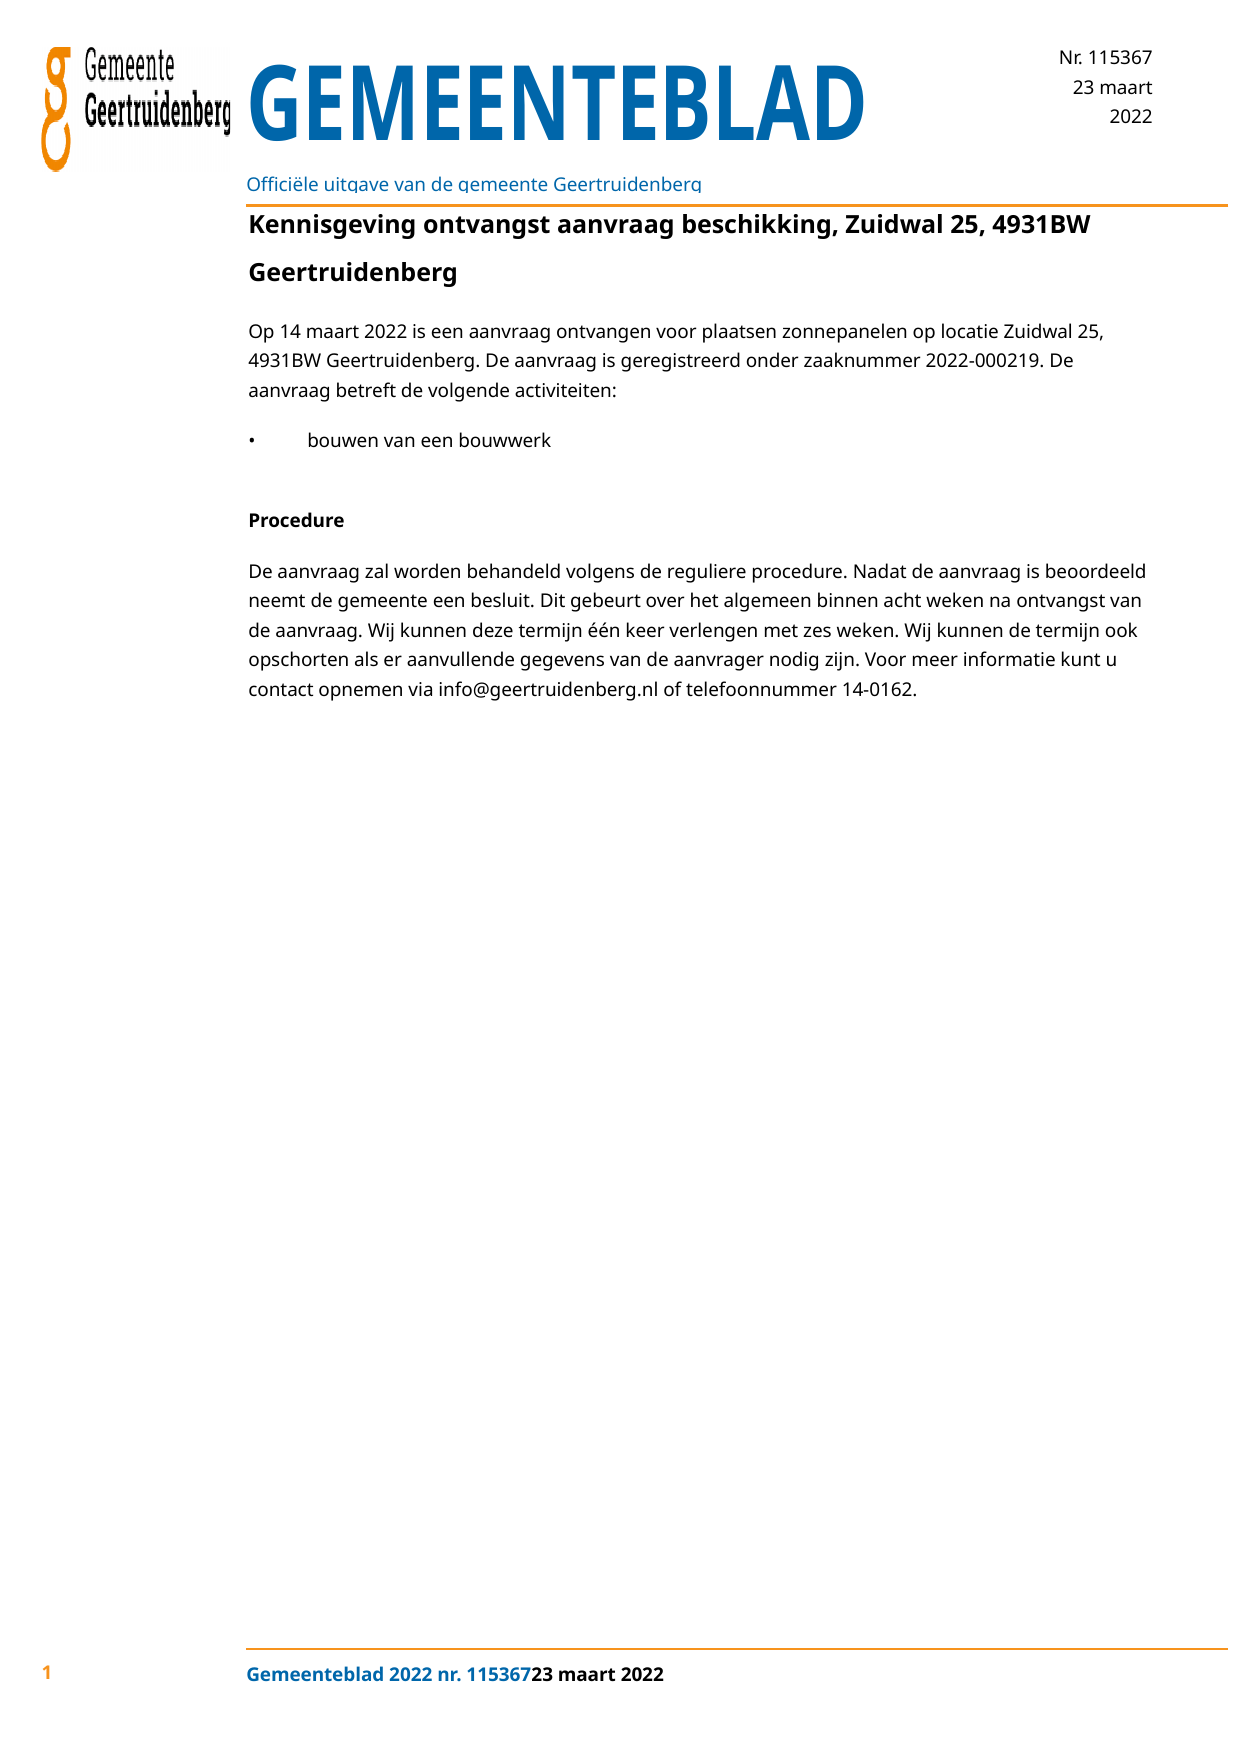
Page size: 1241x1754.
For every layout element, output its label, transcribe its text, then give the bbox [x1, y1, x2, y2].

text De aanvraag zal worden behandeld volgens de reguliere procedure. Nadat de aanvraag is beoordeeld neemt de gemeente een besluit. Dit gebeurt over het algemeen binnen acht weken na ontvangst van de aanvraag. Wij kunnen deze termijn één keer verlengen met zes weken. Wij kunnen de termijn ook opschorten als er aanvullende gegevens van de aanvrager nodig zijn. Voor meer informatie kunt u contact opnemen via info@geertruidenberg.nl of telefoonnummer 14-0162. [248, 558, 1152, 702]
list bouwen van een bouwwerk [248, 427, 1152, 453]
text Procedure [248, 507, 1152, 533]
text Kennisgeving ontvangst aanvraag beschikking, Zuidwal 25, 4931BW Geertruidenberg [248, 207, 1152, 288]
text Op 14 maart 2022 is een aanvraag ontvangen voor plaatsen zonnepanelen op locatie Zuidwal 25, 4931BW Geertruidenberg. De aanvraag is geregistreerd onder zaaknummer 2022-000219. De aanvraag betreft de volgende activiteiten: [248, 318, 1152, 403]
picture [41, 47, 231, 172]
